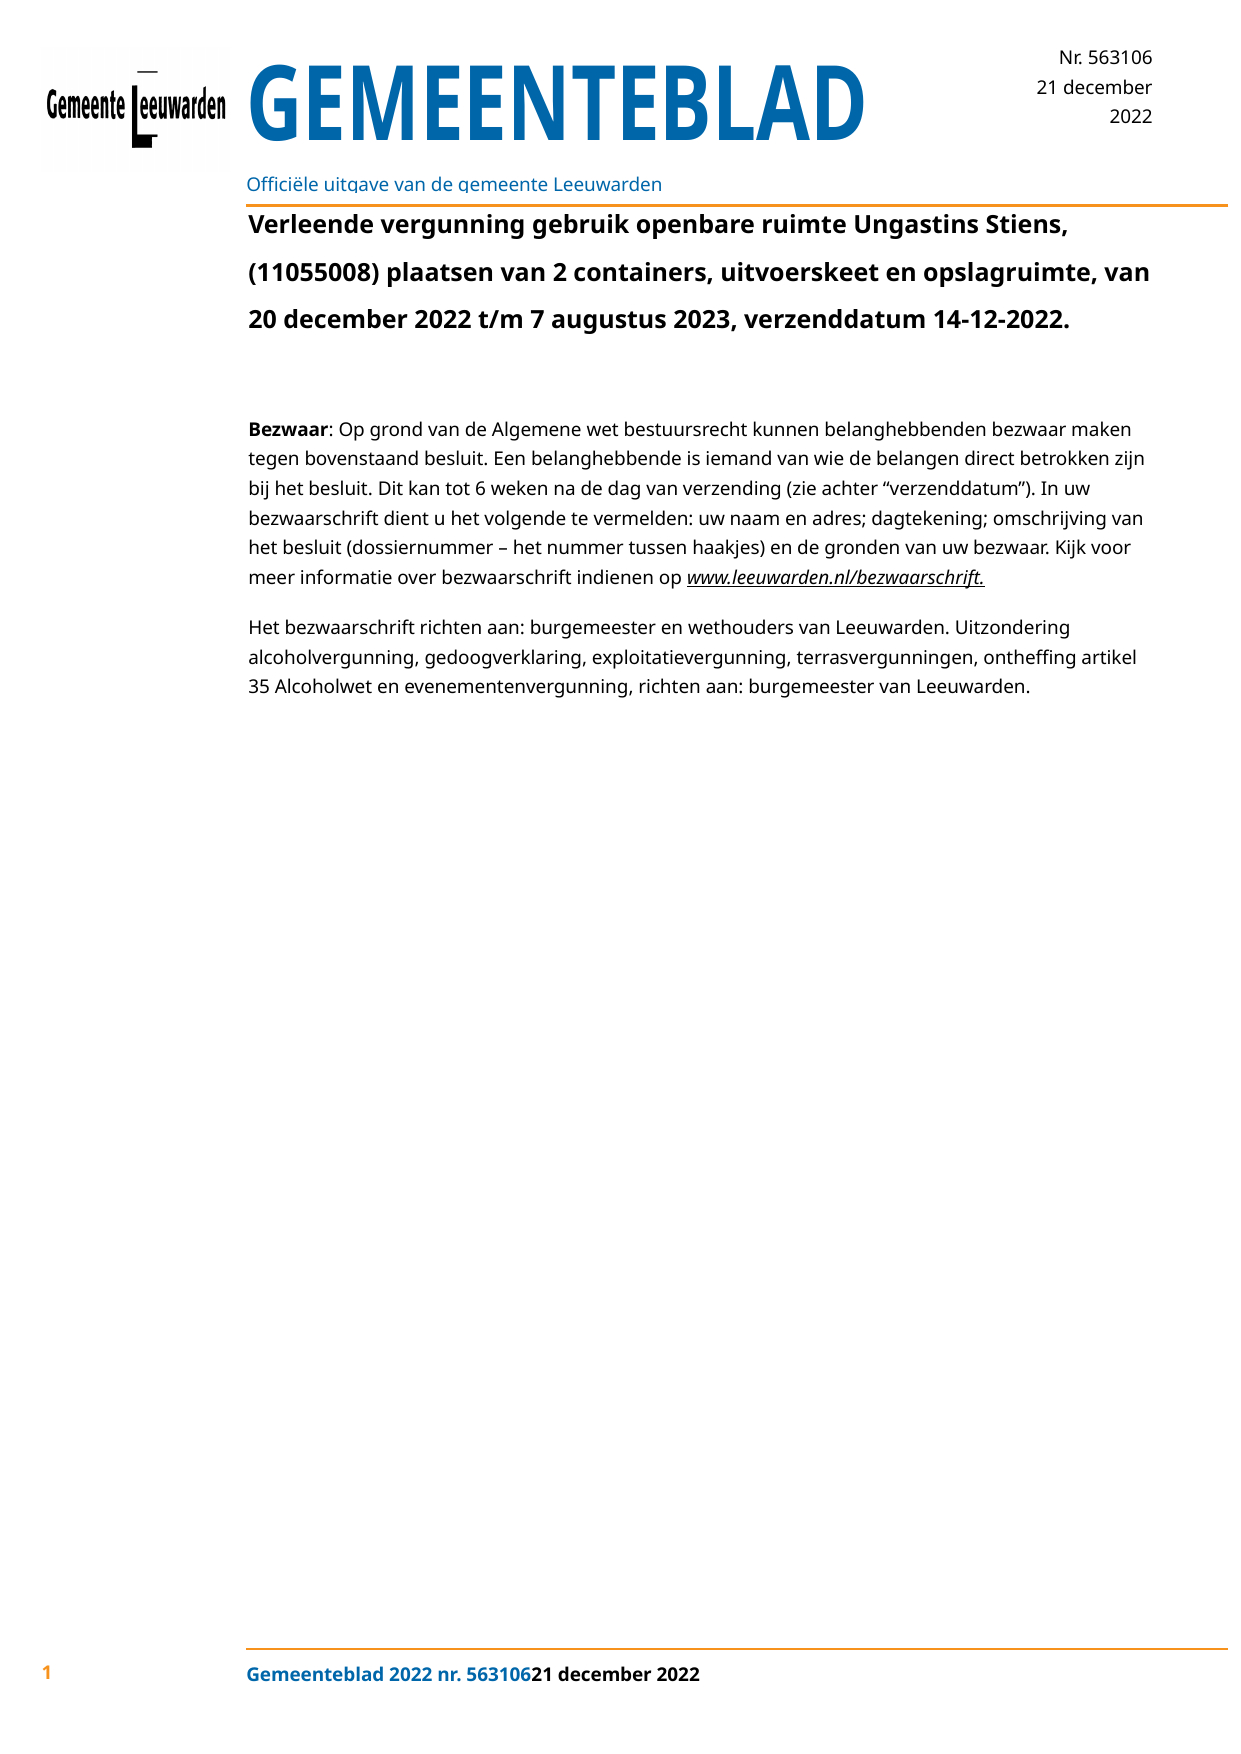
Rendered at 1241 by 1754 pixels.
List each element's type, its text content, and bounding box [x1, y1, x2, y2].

picture [41, 47, 231, 172]
text Verleende vergunning gebruik openbare ruimte Ungastins Stiens, (11055008) plaatsen van 2 containers, uitvoerskeet en opslagruimte, van 20 december 2022 t/m 7 augustus 2023, verzenddatum 14-12-2022. [248, 207, 1152, 336]
text Bezwaar: Op grond van de Algemene wet bestuursrecht kunnen belanghebbenden bezwaar maken tegen bovenstaand besluit. Een belanghebbende is iemand van wie de belangen direct betrokken zijn bij het besluit. Dit kan tot 6 weken na de dag van verzending (zie achter “verzenddatum”). In uw bezwaarschrift dient u het volgende te vermelden: uw naam en adres; dagtekening; omschrijving van het besluit (dossiernummer – het nummer tussen haakjes) en de gronden van uw bezwaar. Kijk voor meer informatie over bezwaarschrift indienen op www.leeuwarden.nl/bezwaarschrift. [248, 416, 1152, 589]
text Het bezwaarschrift richten aan: burgemeester en wethouders van Leeuwarden. Uitzondering alcoholvergunning, gedoogverklaring, exploitatievergunning, terrasvergunningen, ontheffing artikel 35 Alcoholwet en evenementenvergunning, richten aan: burgemeester van Leeuwarden. [248, 614, 1152, 699]
